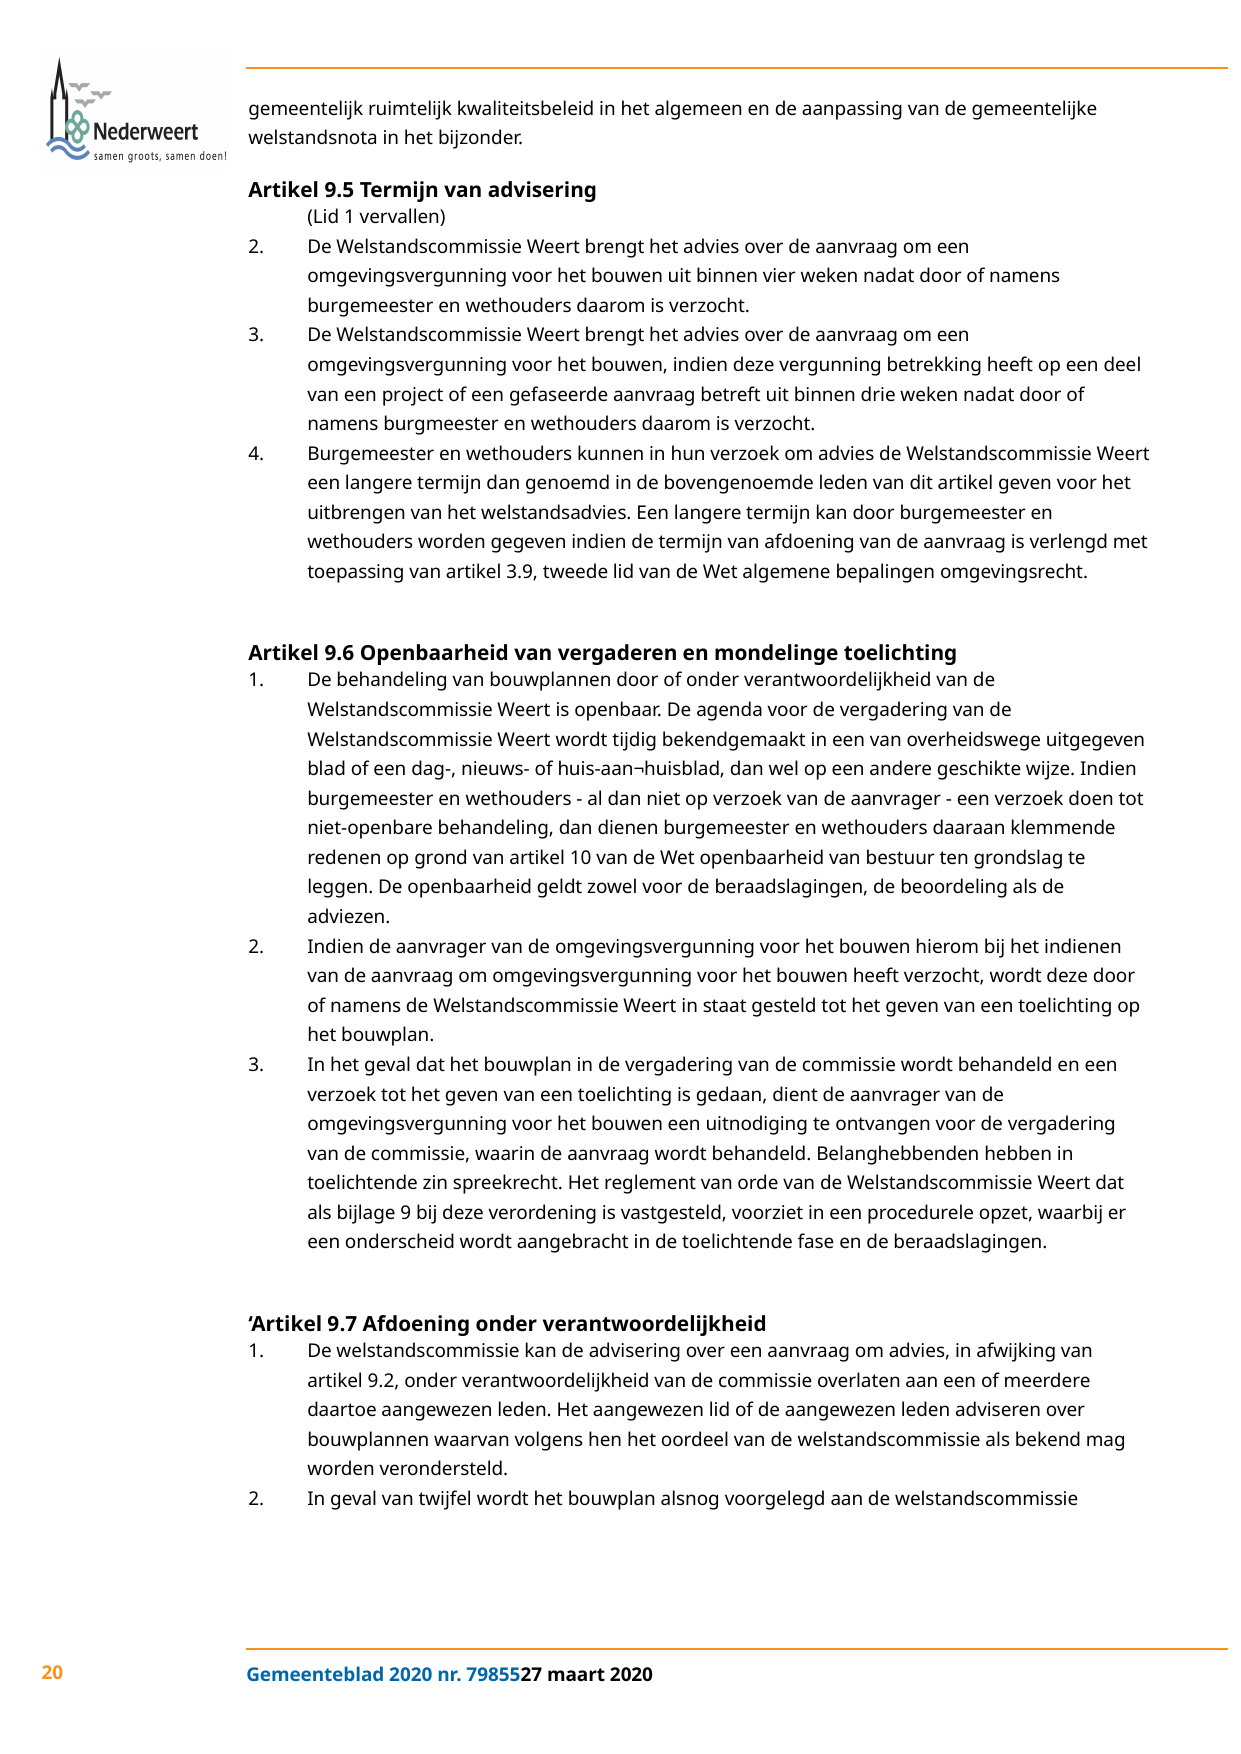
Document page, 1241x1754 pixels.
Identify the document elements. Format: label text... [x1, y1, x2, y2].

list (Lid 1 vervallen) [248, 203, 1152, 229]
text gemeentelijk ruimtelijk kwaliteitsbeleid in het algemeen en de aanpassing van de gemeentelijke welstandsnota in het bijzonder. [248, 95, 1152, 150]
list In het geval dat het bouwplan in de vergadering van de commissie wordt behandeld en een verzoek tot het geven van een toelichting is gedaan, dient de aanvrager van de omgevingsvergunning voor het bouwen een uitnodiging te ontvangen voor de vergadering van de commissie, waarin de aanvraag wordt behandeld. Belanghebbenden hebben in toelichtende zin spreekrecht. Het reglement van orde van de Welstandscommissie Weert dat als bijlage 9 bij deze verordening is vastgesteld, voorziet in een procedurele opzet, waarbij er een onderscheid wordt aangebracht in de toelichtende fase en de beraadslagingen. [248, 1051, 1152, 1254]
list Burgemeester en wethouders kunnen in hun verzoek om advies de Welstandscommissie Weert een langere termijn dan genoemd in de bovengenoemde leden van dit artikel geven voor het uitbrengen van het welstandsadvies. Een langere termijn kan door burgemeester en wethouders worden gegeven indien de termijn van afdoening van de aanvraag is verlengd met toepassing van artikel 3.9, tweede lid van de Wet algemene bepalingen omgevingsrecht. [248, 440, 1152, 584]
list In geval van twijfel wordt het bouwplan alsnog voorgelegd aan de welstandscommissie [248, 1485, 1152, 1511]
text Artikel 9.6 Openbaarheid van vergaderen en mondelinge toelichting [248, 638, 1152, 667]
picture [41, 47, 231, 172]
text ‘Artikel 9.7 Afdoening onder verantwoordelijkheid [248, 1309, 1152, 1337]
list De behandeling van bouwplannen door of onder verantwoordelijkheid van de Welstandscommissie Weert is openbaar. De agenda voor de vergadering van de Welstandscommissie Weert wordt tijdig bekendgemaakt in een van overheidswege uitgegeven blad of een dag-, nieuws- of huis-aan¬huisblad, dan wel op een andere geschikte wijze. Indien burgemeester en wethouders - al dan niet op verzoek van de aanvrager - een verzoek doen tot niet-openbare behandeling, dan dienen burgemeester en wethouders daaraan klemmende redenen op grond van artikel 10 van de Wet openbaarheid van bestuur ten grondslag te leggen. De openbaarheid geldt zowel voor de beraadslagingen, de beoordeling als de adviezen. [248, 667, 1152, 929]
list Indien de aanvrager van de omgevingsvergunning voor het bouwen hierom bij het indienen van de aanvraag om omgevingsvergunning voor het bouwen heeft verzocht, wordt deze door of namens de Welstandscommissie Weert in staat gesteld tot het geven van een toelichting op het bouwplan. [248, 933, 1152, 1047]
list De Welstandscommissie Weert brengt het advies over de aanvraag om een omgevingsvergunning voor het bouwen, indien deze vergunning betrekking heeft op een deel van een project of een gefaseerde aanvraag betreft uit binnen drie weken nadat door of namens burgmeester en wethouders daarom is verzocht. [248, 322, 1152, 436]
list De welstandscommissie kan de advisering over een aanvraag om advies, in afwijking van artikel 9.2, onder verantwoordelijkheid van de commissie overlaten aan een of meerdere daartoe aangewezen leden. Het aangewezen lid of de aangewezen leden adviseren over bouwplannen waarvan volgens hen het oordeel van de welstandscommissie als bekend mag worden verondersteld. [248, 1337, 1152, 1481]
text Artikel 9.5 Termijn van advisering [248, 175, 1152, 203]
list De Welstandscommissie Weert brengt het advies over de aanvraag om een omgevingsvergunning voor het bouwen uit binnen vier weken nadat door of namens burgemeester en wethouders daarom is verzocht. [248, 233, 1152, 318]
